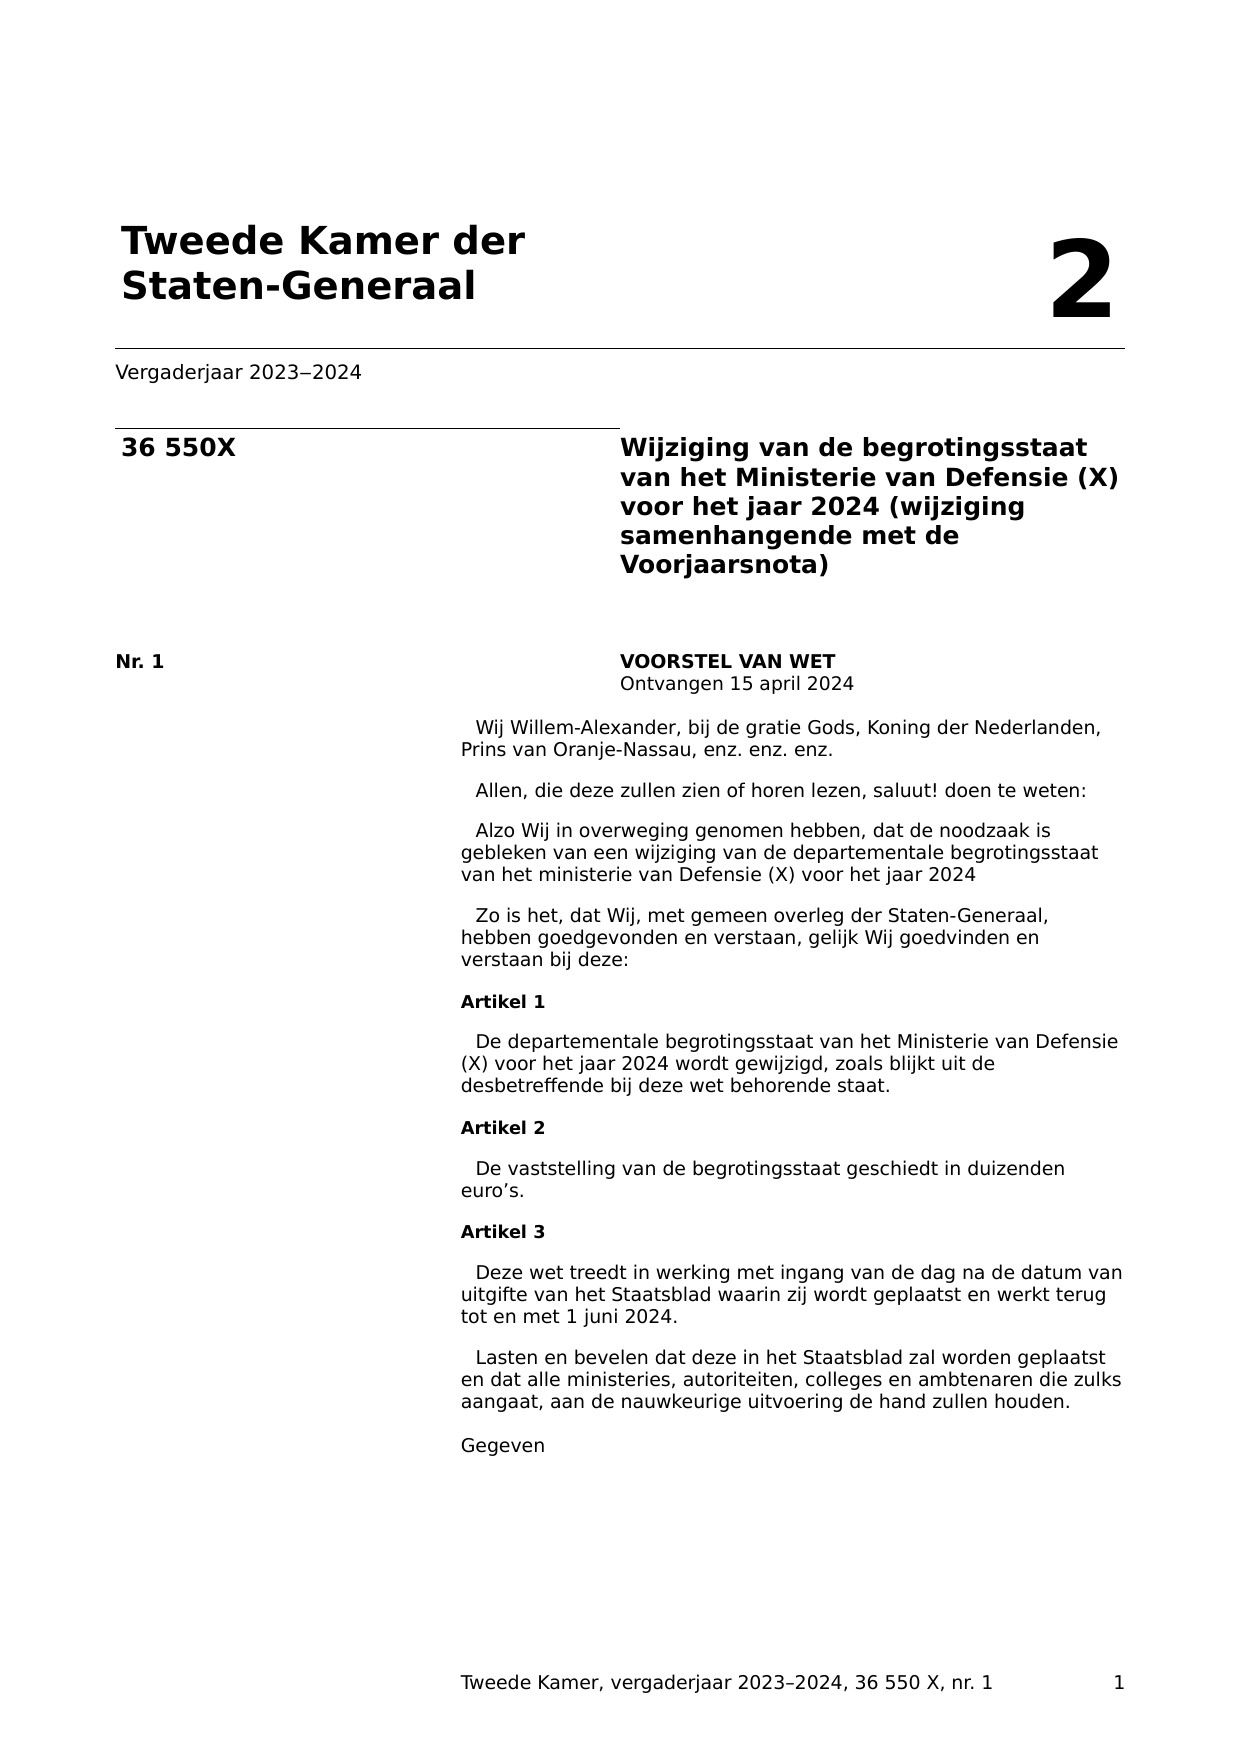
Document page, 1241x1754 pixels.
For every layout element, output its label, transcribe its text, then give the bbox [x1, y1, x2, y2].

table_header 2 [620, 213, 1125, 348]
table_header Nr. 1 [115, 651, 620, 717]
text Zo is het, dat Wij, met gemeen overleg der Staten-Generaal, hebben goedgevonden en verstaan, gelijk Wij goedvinden en verstaan bij deze: [461, 905, 1125, 971]
table_header Tweede Kamer der Staten-Generaal [115, 213, 620, 348]
text Gegeven [461, 1435, 1125, 1457]
text De departementale begrotingsstaat van het Ministerie van Defensie (X) voor het jaar 2024 wordt gewijzigd, zoals blijkt uit de desbetreffende bij deze wet behorende staat. [461, 1031, 1125, 1097]
table_header Voorstel van Wet Ontvangen 15 april 2024 [620, 651, 1125, 717]
title Artikel 1 [461, 990, 1125, 1013]
text De vaststelling van de begrotingsstaat geschiedt in duizenden euro’s. [461, 1158, 1125, 1202]
text Deze wet treedt in werking met ingang van de dag na de datum van uitgifte van het Staatsblad waarin zij wordt geplaatst en werkt terug tot en met 1 juni 2024. [461, 1262, 1125, 1328]
text Allen, die deze zullen zien of horen lezen, saluut! doen te weten: [461, 779, 1125, 802]
title Artikel 2 [461, 1116, 1125, 1139]
table_header 36 550X [115, 429, 620, 585]
text Wij Willem-Alexander, bij de gratie Gods, Koning der Nederlanden, Prins van Oranje-Nassau, enz. enz. enz. [461, 717, 1125, 761]
table_cell Vergaderjaar 2023‒2024 [115, 349, 1125, 384]
title Artikel 3 [461, 1220, 1125, 1243]
text Alzo Wij in overweging genomen hebben, dat de noodzaak is gebleken van een wijziging van de departementale begrotingsstaat van het ministerie van Defensie (X) voor het jaar 2024 [461, 820, 1125, 886]
table_header Wijziging van de begrotingsstaat van het Ministerie van Defensie (X) voor het jaar 2024 (wijziging samenhangende met de Voorjaarsnota) [620, 428, 1125, 585]
text Lasten en bevelen dat deze in het Staatsblad zal worden geplaatst en dat alle ministeries, autoriteiten, colleges en ambtenaren die zulks aangaat, aan de nauwkeurige uitvoering de hand zullen houden. [461, 1347, 1125, 1413]
